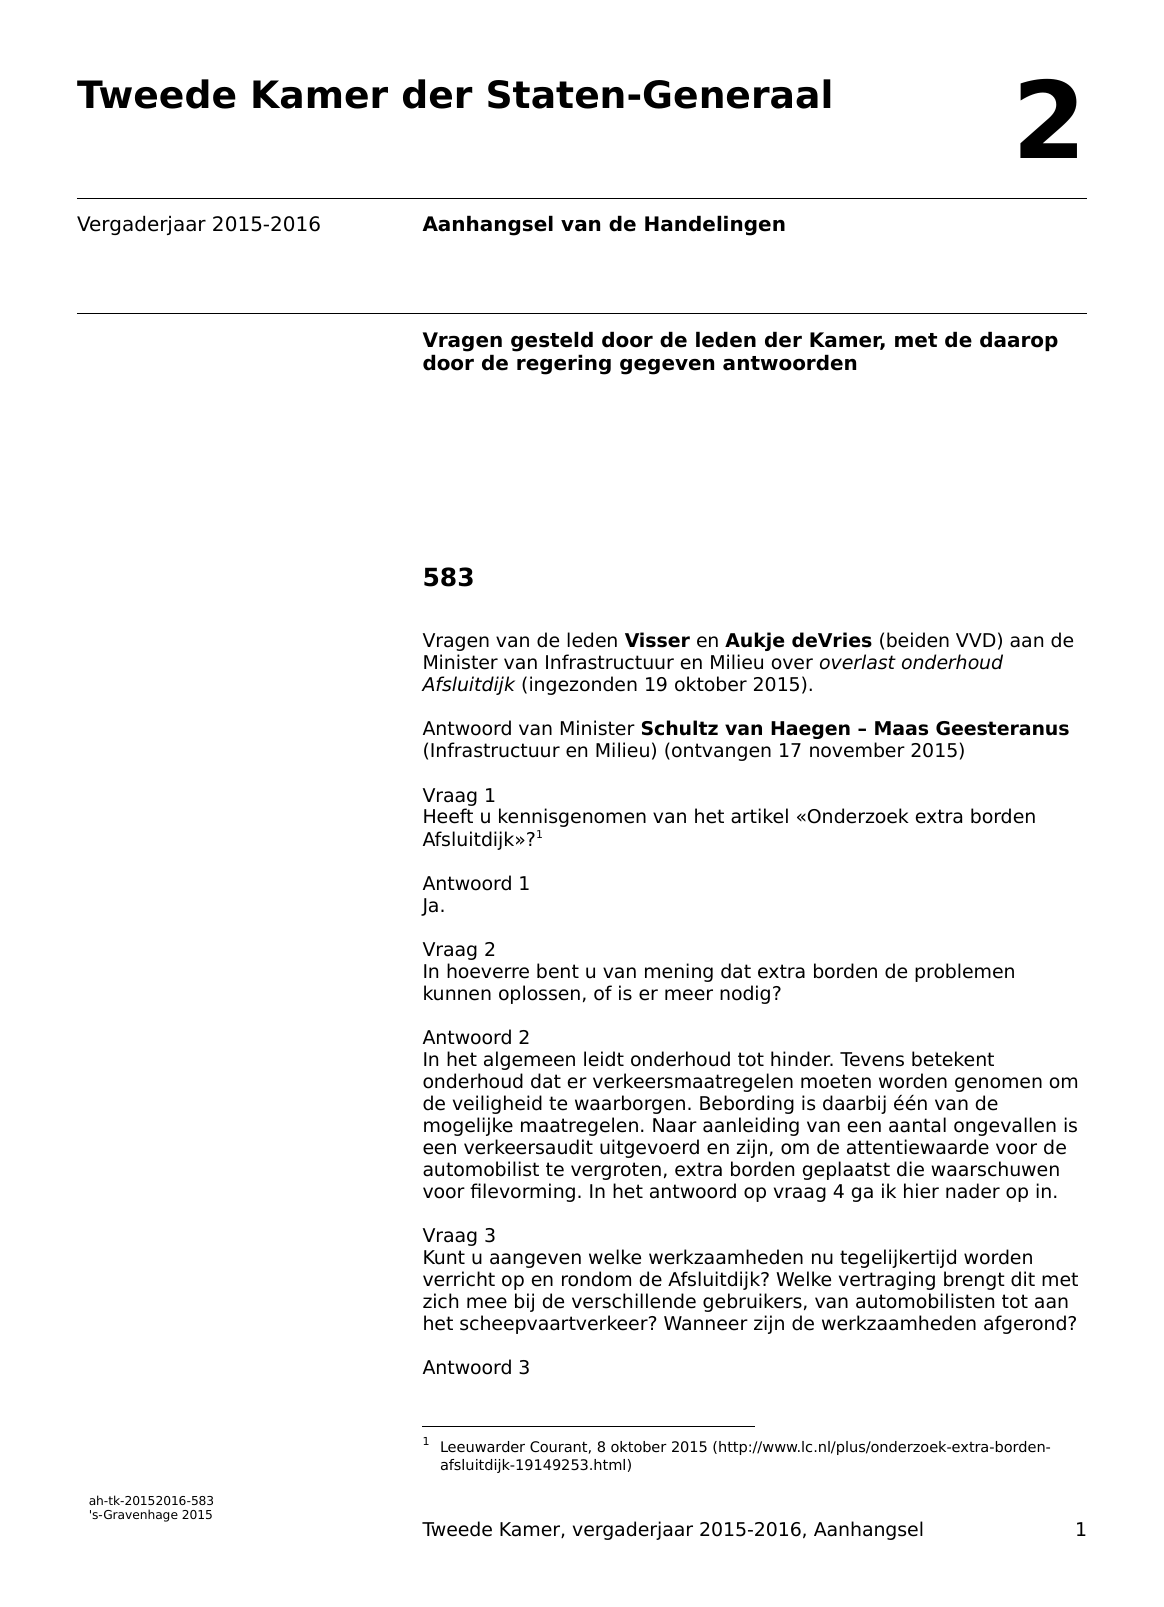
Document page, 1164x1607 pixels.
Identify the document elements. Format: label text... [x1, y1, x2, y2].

text Antwoord 3 [422, 1357, 1087, 1379]
text Heeft u kennisgenomen van het artikel «Onderzoek extra borden Afsluitdijk»? [422, 806, 1087, 850]
text Kunt u aangeven welke werkzaamheden nu tegelijkertijd worden verricht op en rondom de Afsluitdijk? Welke vertraging brengt dit met zich mee bij de verschillende gebruikers, van automobilisten tot aan het scheepvaartverkeer? Wanneer zijn de werkzaamheden afgerond? [422, 1247, 1087, 1335]
text 583 [422, 563, 1087, 592]
text ah-tk-20152016-583 [88, 1494, 323, 1508]
text In het algemeen leidt onderhoud tot hinder. Tevens betekent onderhoud dat er verkeersmaatregelen moeten worden genomen om de veiligheid te waarborgen. Bebording is daarbij één van de mogelijke maatregelen. Naar aanleiding van een aantal ongevallen is een verkeersaudit uitgevoerd en zijn, om de attentiewaarde voor de automobilist te vergroten, extra borden geplaatst die waarschuwen voor filevorming. In het antwoord op vraag 4 ga ik hier nader op in. [422, 1049, 1087, 1203]
text Vraag 2 [422, 939, 1087, 961]
text Leeuwarder Courant, 8 oktober 2015 (http://www.lc.nl/plus/onderzoek-extra-borden-afsluitdijk-19149253.html) [422, 1435, 1087, 1474]
text Vragen van de leden Visser en Aukje deVries (beiden VVD) aan de Minister van Infrastructuur en Milieu over overlast onderhoud Afsluitdijk (ingezonden 19 oktober 2015). [422, 630, 1087, 696]
text Vraag 1 [422, 784, 1087, 806]
text 's-Gravenhage 2015 [88, 1508, 323, 1522]
table_cell Aanhangsel van de Handelingen [422, 199, 1087, 313]
text In hoeverre bent u van mening dat extra borden de problemen kunnen oplossen, of is er meer nodig? [422, 961, 1087, 1005]
text Ja. [422, 894, 1087, 917]
table_cell Vergaderjaar 2015-2016 [77, 199, 422, 313]
table_cell [77, 314, 422, 375]
table_cell Vragen gesteld door de leden der Kamer, met de daarop door de regering gegeven antwoorden [422, 314, 1087, 375]
table_header 2 [886, 59, 1087, 198]
text Vraag 3 [422, 1225, 1087, 1247]
table_header Tweede Kamer der Staten-Generaal [77, 59, 886, 198]
text Antwoord van Minister Schultz van Haegen – Maas Geesteranus (Infrastructuur en Milieu) (ontvangen 17 november 2015) [422, 718, 1087, 762]
text Antwoord 2 [422, 1027, 1087, 1049]
text Antwoord 1 [422, 873, 1087, 894]
